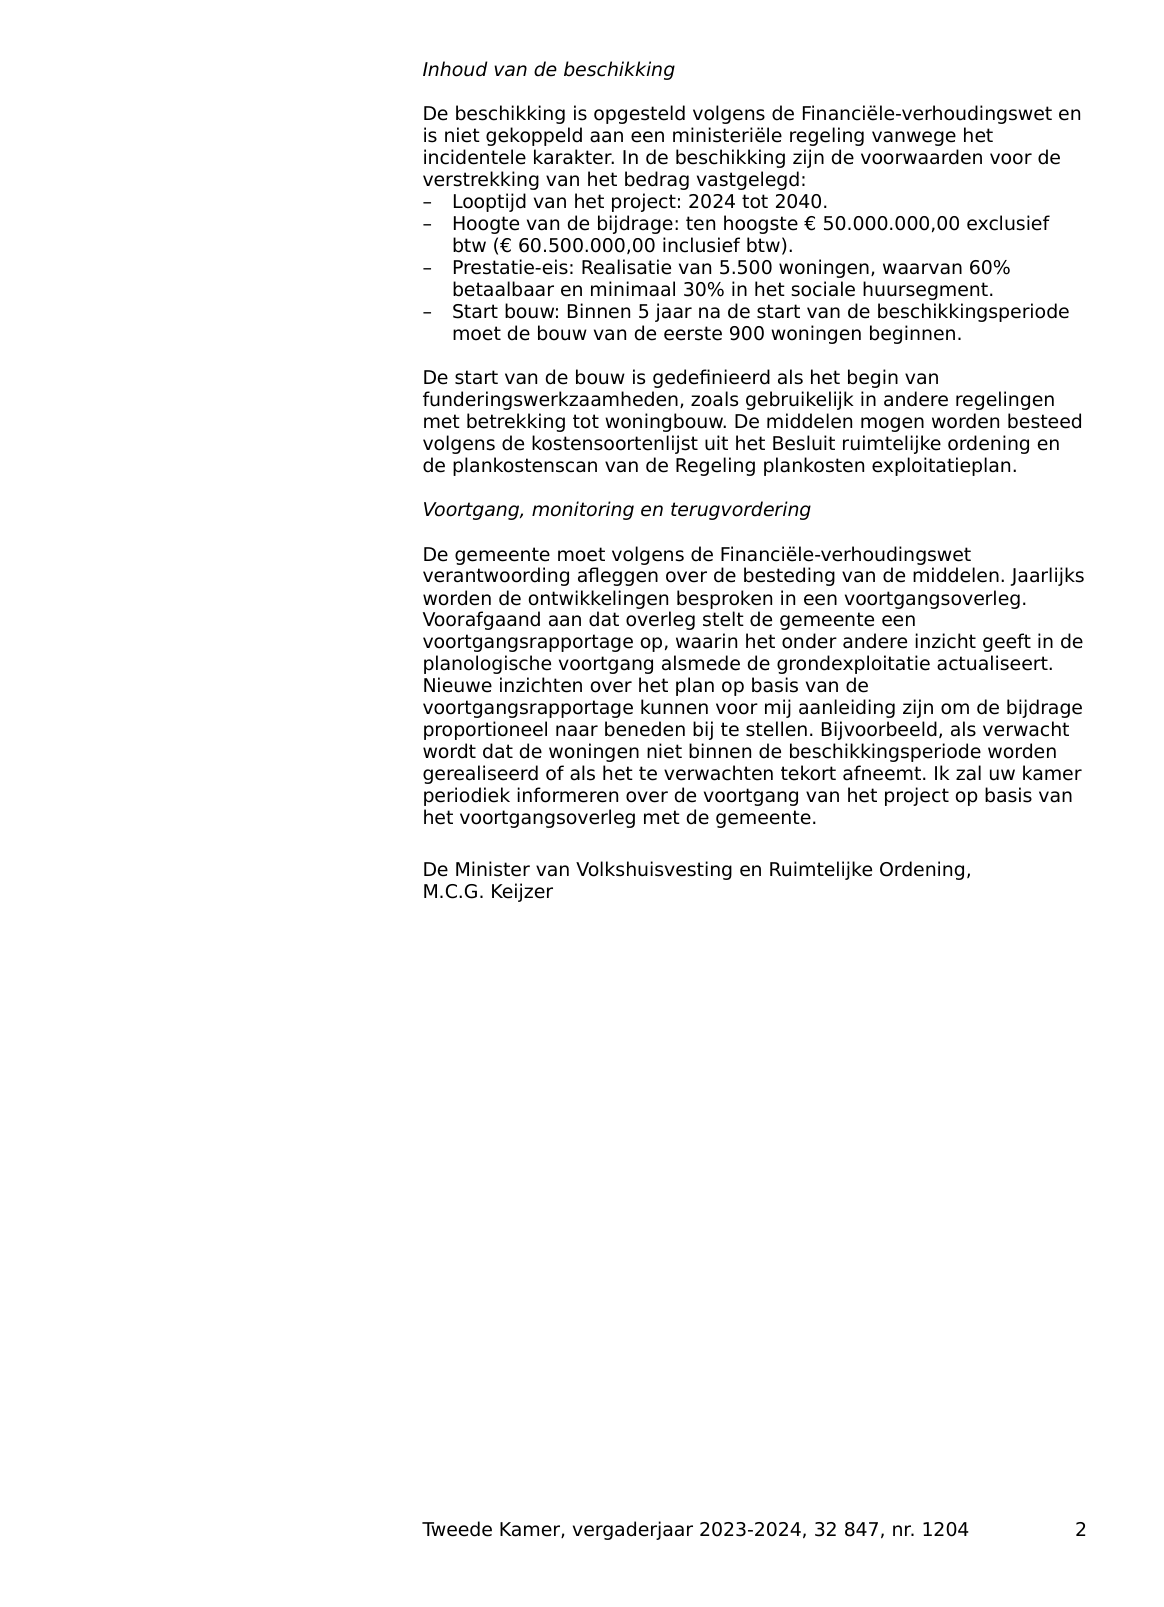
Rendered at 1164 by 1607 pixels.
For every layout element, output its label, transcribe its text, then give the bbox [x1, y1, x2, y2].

text De Minister van Volkshuisvesting en Ruimtelijke Ordening, M.C.G. Keijzer [422, 859, 1087, 903]
text De start van de bouw is gedefinieerd als het begin van funderingswerkzaamheden, zoals gebruikelijk in andere regelingen met betrekking tot woningbouw. De middelen mogen worden besteed volgens de kostensoortenlijst uit het Besluit ruimtelijke ordening en de plankostenscan van de Regeling plankosten exploitatieplan. [422, 367, 1087, 477]
text De gemeente moet volgens de Financiële-verhoudingswet verantwoording afleggen over de besteding van de middelen. Jaarlijks worden de ontwikkelingen besproken in een voortgangsoverleg. Voorafgaand aan dat overleg stelt de gemeente een voortgangsrapportage op, waarin het onder andere inzicht geeft in de planologische voortgang alsmede de grondexploitatie actualiseert. Nieuwe inzichten over het plan op basis van de voortgangsrapportage kunnen voor mij aanleiding zijn om de bijdrage proportioneel naar beneden bij te stellen. Bijvoorbeeld, als verwacht wordt dat de woningen niet binnen de beschikkingsperiode worden gerealiseerd of als het te verwachten tekort afneemt. Ik zal uw kamer periodiek informeren over de voortgang van het project op basis van het voortgangsoverleg met de gemeente. [422, 543, 1087, 829]
text – Looptijd van het project: 2024 tot 2040. [422, 191, 1087, 213]
text De beschikking is opgesteld volgens de Financiële-verhoudingswet en is niet gekoppeld aan een ministeriële regeling vanwege het incidentele karakter. In de beschikking zijn de voorwaarden voor de verstrekking van het bedrag vastgelegd: [422, 103, 1087, 191]
subtitle Voortgang, monitoring en terugvordering [422, 499, 1087, 521]
text – Start bouw: Binnen 5 jaar na de start van de beschikkingsperiode moet de bouw van de eerste 900 woningen beginnen. [422, 301, 1087, 345]
text – Hoogte van de bijdrage: ten hoogste € 50.000.000,00 exclusief btw (€ 60.500.000,00 inclusief btw). [422, 213, 1087, 257]
subtitle Inhoud van de beschikking [422, 59, 1087, 81]
text – Prestatie-eis: Realisatie van 5.500 woningen, waarvan 60% betaalbaar en minimaal 30% in het sociale huursegment. [422, 257, 1087, 301]
